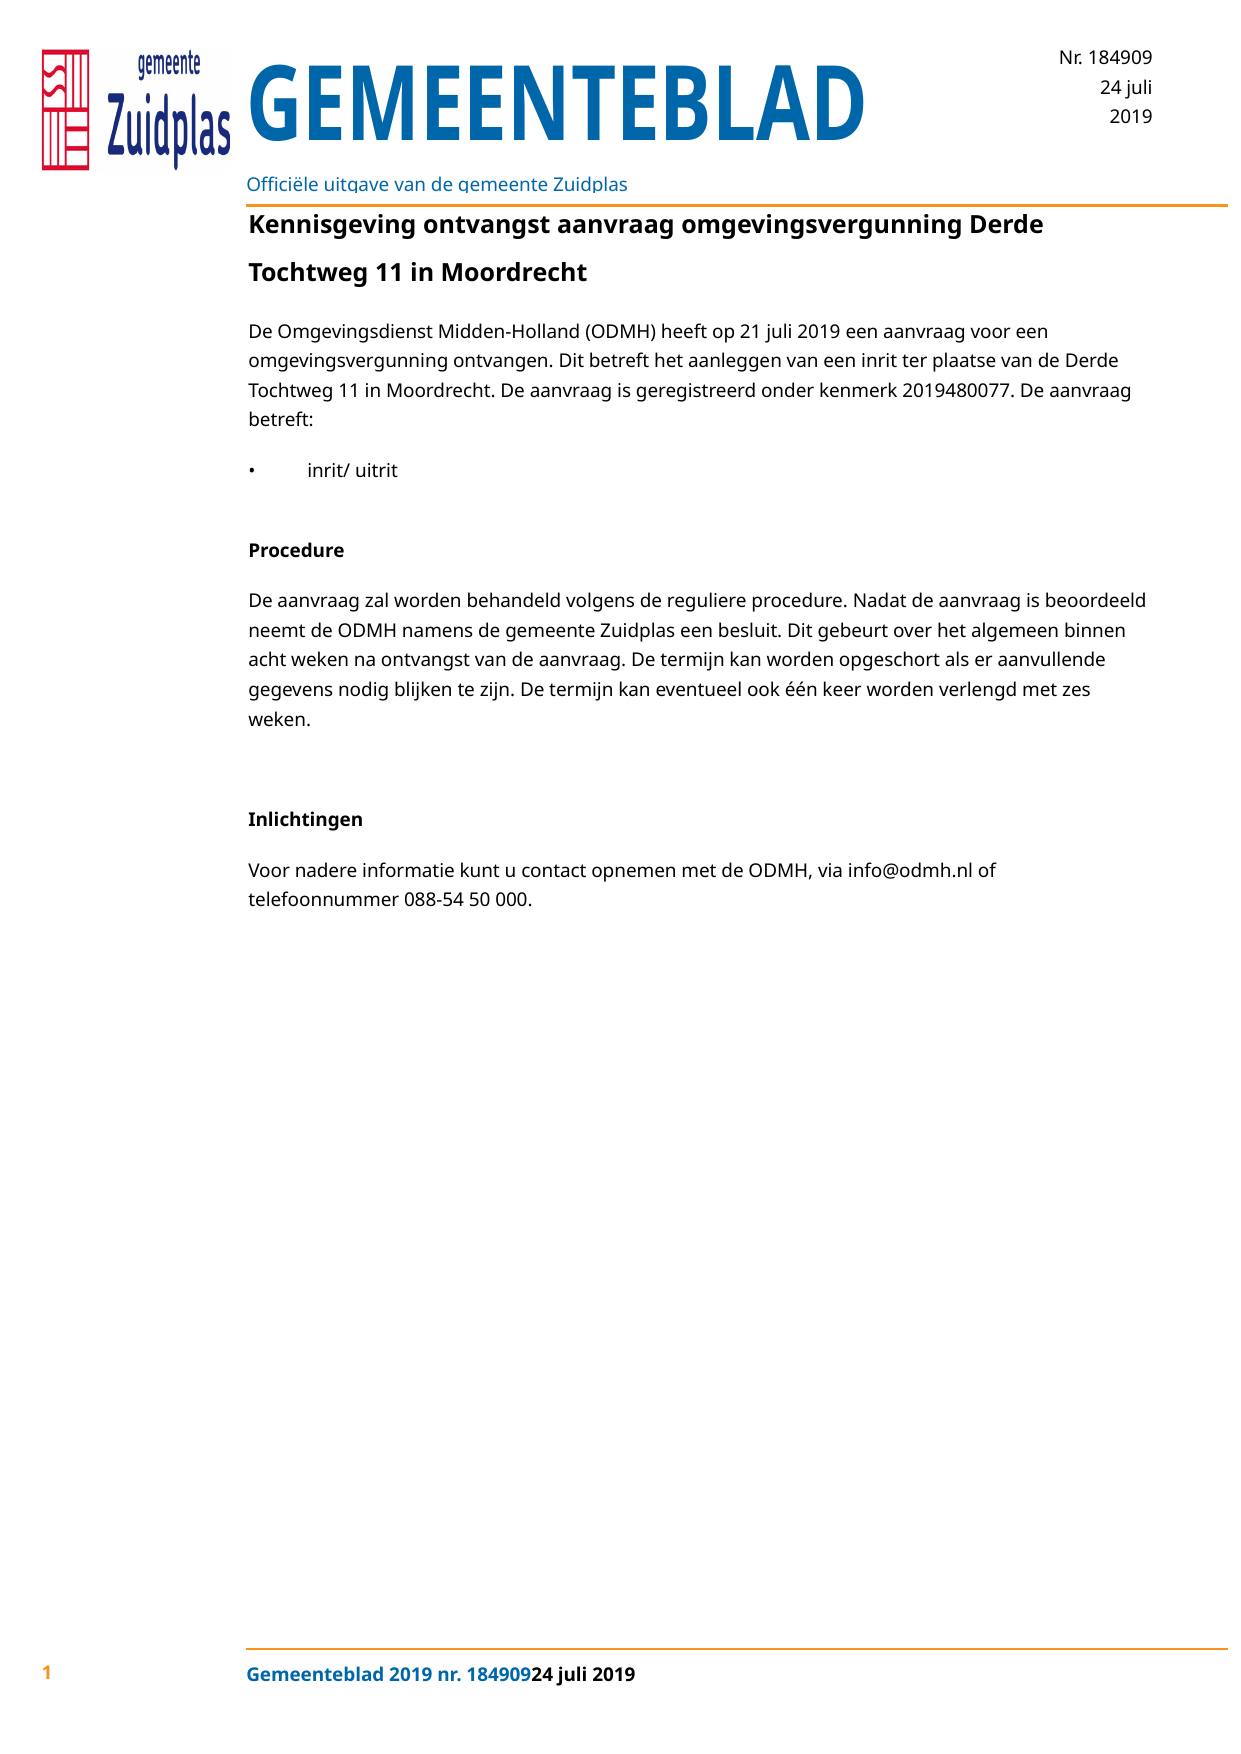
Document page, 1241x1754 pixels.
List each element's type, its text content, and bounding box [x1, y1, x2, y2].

text De aanvraag zal worden behandeld volgens de reguliere procedure. Nadat de aanvraag is beoordeeld neemt de ODMH namens de gemeente Zuidplas een besluit. Dit gebeurt over het algemeen binnen acht weken na ontvangst van de aanvraag. De termijn kan worden opgeschort als er aanvullende gegevens nodig blijken te zijn. De termijn kan eventueel ook één keer worden verlengd met zes weken. [248, 587, 1152, 732]
text Kennisgeving ontvangst aanvraag omgevingsvergunning Derde Tochtweg 11 in Moordrecht [248, 207, 1152, 288]
list inrit/ uitrit [248, 457, 1152, 483]
text De Omgevingsdienst Midden-Holland (ODMH) heeft op 21 juli 2019 een aanvraag voor een omgevingsvergunning ontvangen. Dit betreft het aanleggen van een inrit ter plaatse van de Derde Tochtweg 11 in Moordrecht. De aanvraag is geregistreerd onder kenmerk 2019480077. De aanvraag betreft: [248, 318, 1152, 432]
text Procedure [248, 537, 1152, 563]
text Voor nadere informatie kunt u contact opnemen met de ODMH, via info@odmh.nl of telefoonnummer 088-54 50 000. [248, 857, 1152, 912]
text Inlichtingen [248, 807, 1152, 832]
picture [41, 47, 231, 172]
